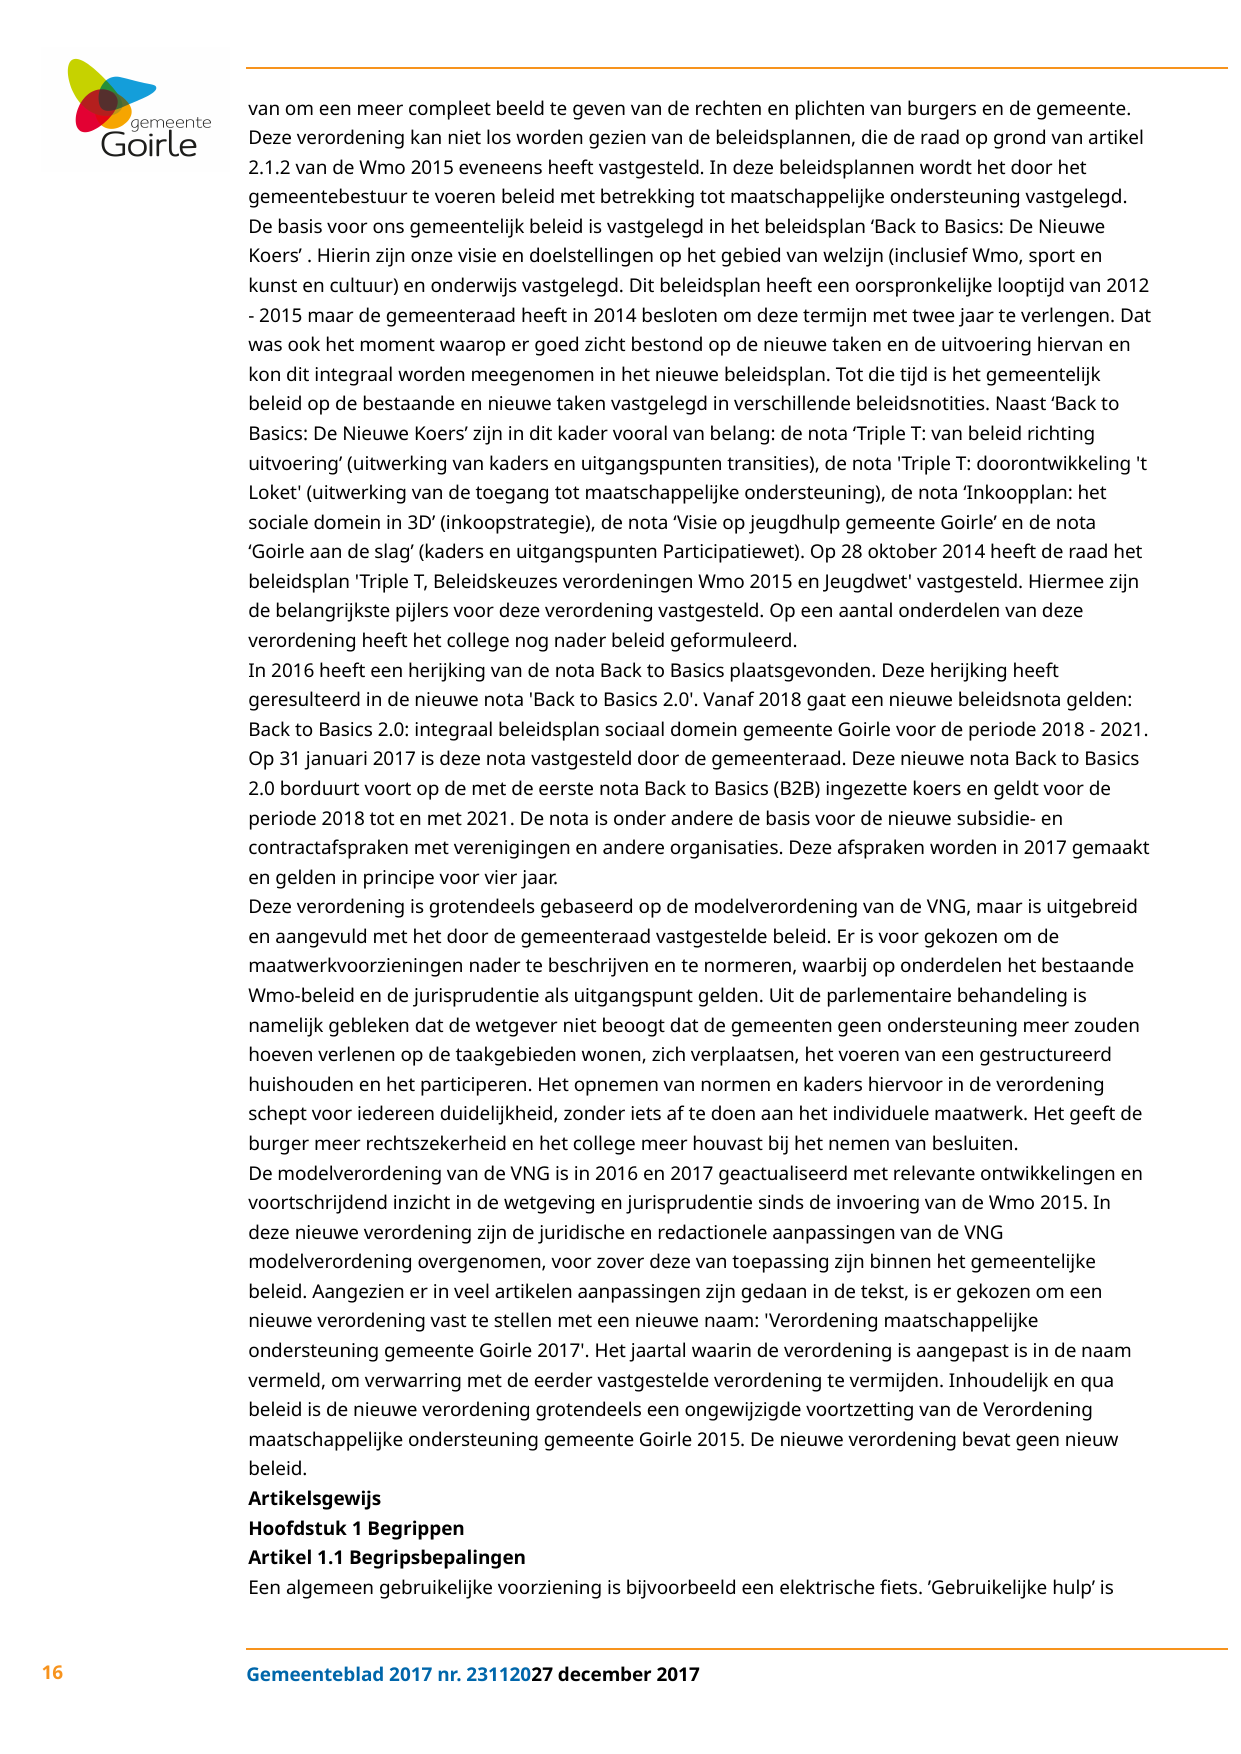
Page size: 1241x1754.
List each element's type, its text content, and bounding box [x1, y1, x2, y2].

text Artikel 1.1 Begripsbepalingen [248, 1544, 1152, 1570]
picture [41, 47, 231, 172]
text Artikelsgewijs [248, 1485, 1152, 1511]
text van om een meer compleet beeld te geven van de rechten en plichten van burgers en de gemeente. [248, 95, 1152, 121]
text De modelverordening van de VNG is in 2016 en 2017 geactualiseerd met relevante ontwikkelingen en voortschrijdend inzicht in de wetgeving en jurisprudentie sinds de invoering van de Wmo 2015. In deze nieuwe verordening zijn de juridische en redactionele aanpassingen van de VNG modelverordening overgenomen, voor zover deze van toepassing zijn binnen het gemeentelijke beleid. Aangezien er in veel artikelen aanpassingen zijn gedaan in de tekst, is er gekozen om een nieuwe verordening vast te stellen met een nieuwe naam: 'Verordening maatschappelijke ondersteuning gemeente Goirle 2017'. Het jaartal waarin de verordening is aangepast is in de naam vermeld, om verwarring met de eerder vastgestelde verordening te vermijden. Inhoudelijk en qua beleid is de nieuwe verordening grotendeels een ongewijzigde voortzetting van de Verordening maatschappelijke ondersteuning gemeente Goirle 2015. De nieuwe verordening bevat geen nieuw beleid. [248, 1160, 1152, 1481]
text Hoofdstuk 1 Begrippen [248, 1515, 1152, 1541]
text Deze verordening is grotendeels gebaseerd op de modelverordening van de VNG, maar is uitgebreid en aangevuld met het door de gemeenteraad vastgestelde beleid. Er is voor gekozen om de maatwerkvoorzieningen nader te beschrijven en te normeren, waarbij op onderdelen het bestaande Wmo-beleid en de jurisprudentie als uitgangspunt gelden. Uit de parlementaire behandeling is namelijk gebleken dat de wetgever niet beoogt dat de gemeenten geen ondersteuning meer zouden hoeven verlenen op de taakgebieden wonen, zich verplaatsen, het voeren van een gestructureerd huishouden en het participeren. Het opnemen van normen en kaders hiervoor in de verordening schept voor iedereen duidelijkheid, zonder iets af te doen aan het individuele maatwerk. Het geeft de burger meer rechtszekerheid en het college meer houvast bij het nemen van besluiten. [248, 893, 1152, 1156]
text Deze verordening kan niet los worden gezien van de beleidsplannen, die de raad op grond van artikel 2.1.2 van de Wmo 2015 eveneens heeft vastgesteld. In deze beleidsplannen wordt het door het gemeentebestuur te voeren beleid met betrekking tot maatschappelijke ondersteuning vastgelegd. [248, 124, 1152, 209]
text De basis voor ons gemeentelijk beleid is vastgelegd in het beleidsplan ‘Back to Basics: De Nieuwe Koers’ . Hierin zijn onze visie en doelstellingen op het gebied van welzijn (inclusief Wmo, sport en kunst en cultuur) en onderwijs vastgelegd. Dit beleidsplan heeft een oorspronkelijke looptijd van 2012 - 2015 maar de gemeenteraad heeft in 2014 besloten om deze termijn met twee jaar te verlengen. Dat was ook het moment waarop er goed zicht bestond op de nieuwe taken en de uitvoering hiervan en kon dit integraal worden meegenomen in het nieuwe beleidsplan. Tot die tijd is het gemeentelijk beleid op de bestaande en nieuwe taken vastgelegd in verschillende beleidsnotities. Naast ‘Back to Basics: De Nieuwe Koers’ zijn in dit kader vooral van belang: de nota ‘Triple T: van beleid richting uitvoering’ (uitwerking van kaders en uitgangspunten transities), de nota 'Triple T: doorontwikkeling 't Loket' (uitwerking van de toegang tot maatschappelijke ondersteuning), de nota ‘Inkoopplan: het sociale domein in 3D’ (inkoopstrategie), de nota ‘Visie op jeugdhulp gemeente Goirle’ en de nota ‘Goirle aan de slag’ (kaders en uitgangspunten Participatiewet). Op 28 oktober 2014 heeft de raad het beleidsplan 'Triple T, Beleidskeuzes verordeningen Wmo 2015 en Jeugdwet' vastgesteld. Hiermee zijn de belangrijkste pijlers voor deze verordening vastgesteld. Op een aantal onderdelen van deze verordening heeft het college nog nader beleid geformuleerd. [248, 213, 1152, 653]
text In 2016 heeft een herijking van de nota Back to Basics plaatsgevonden. Deze herijking heeft geresulteerd in de nieuwe nota 'Back to Basics 2.0'. Vanaf 2018 gaat een nieuwe beleidsnota gelden: Back to Basics 2.0: integraal beleidsplan sociaal domein gemeente Goirle voor de periode 2018 - 2021. Op 31 januari 2017 is deze nota vastgesteld door de gemeenteraad. Deze nieuwe nota Back to Basics 2.0 borduurt voort op de met de eerste nota Back to Basics (B2B) ingezette koers en geldt voor de periode 2018 tot en met 2021. De nota is onder andere de basis voor de nieuwe subsidie- en contractafspraken met verenigingen en andere organisaties. Deze afspraken worden in 2017 gemaakt en gelden in principe voor vier jaar. [248, 657, 1152, 890]
text Een algemeen gebruikelijke voorziening is bijvoorbeeld een elektrische fiets. ’Gebruikelijke hulp’ is [248, 1574, 1152, 1600]
